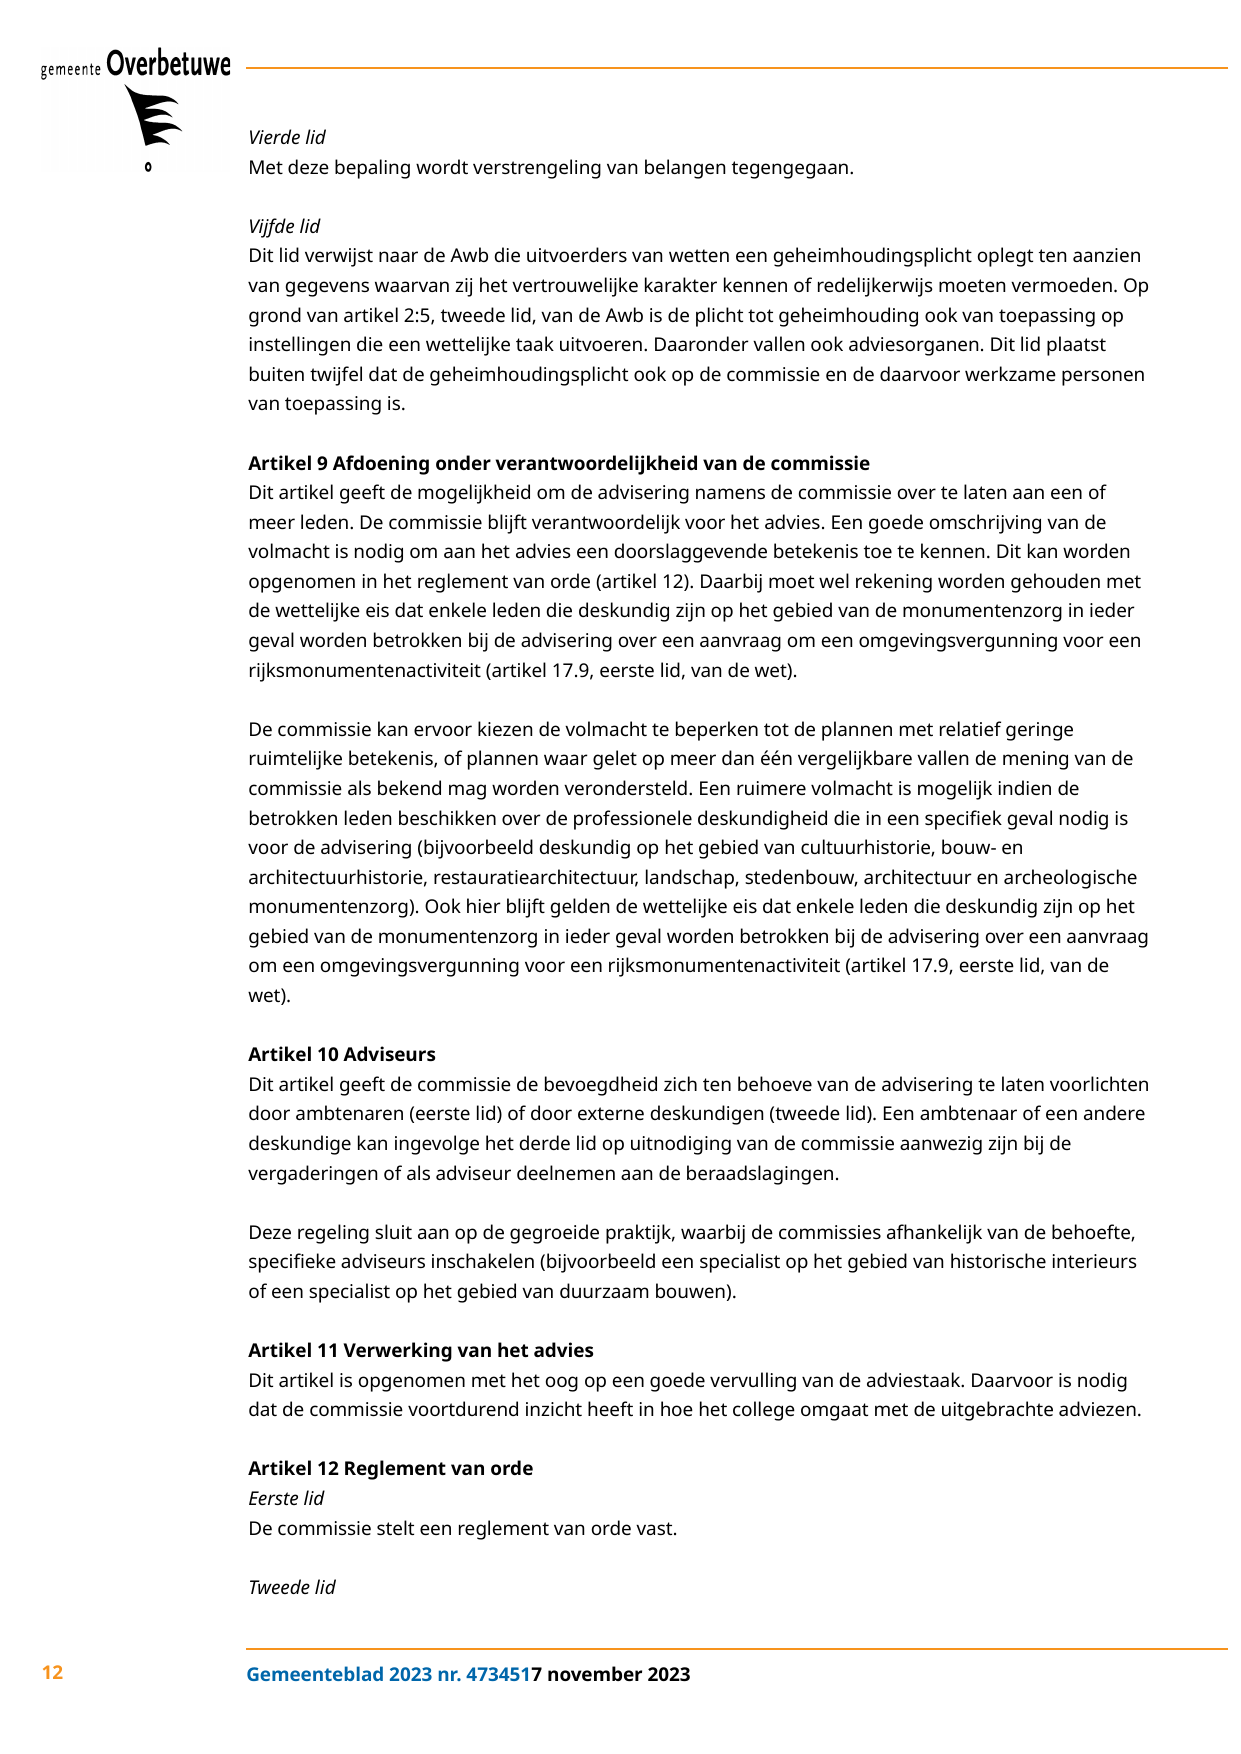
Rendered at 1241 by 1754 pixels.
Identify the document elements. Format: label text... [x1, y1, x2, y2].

text Vierde lid [248, 124, 1152, 150]
text Dit artikel geeft de commissie de bevoegdheid zich ten behoeve van de advisering te laten voorlichten door ambtenaren (eerste lid) of door externe deskundigen (tweede lid). Een ambtenaar of een andere deskundige kan ingevolge het derde lid op uitnodiging van de commissie aanwezig zijn bij de vergaderingen of als adviseur deelnemen aan de beraadslagingen. [248, 1071, 1152, 1186]
text Deze regeling sluit aan op de gegroeide praktijk, waarbij de commissies afhankelijk van de behoefte, specifieke adviseurs inschakelen (bijvoorbeeld een specialist op het gebied van historische interieurs of een specialist op het gebied van duurzaam bouwen). [248, 1219, 1152, 1304]
text Artikel 12 Reglement van orde [248, 1456, 1152, 1481]
text Dit lid verwijst naar de Awb die uitvoerders van wetten een geheimhoudingsplicht oplegt ten aanzien van gegevens waarvan zij het vertrouwelijke karakter kennen of redelijkerwijs moeten vermoeden. Op grond van artikel 2:5, tweede lid, van de Awb is de plicht tot geheimhouding ook van toepassing op instellingen die een wettelijke taak uitvoeren. Daaronder vallen ook adviesorganen. Dit lid plaatst buiten twijfel dat de geheimhoudingsplicht ook op de commissie en de daarvoor werkzame personen van toepassing is. [248, 243, 1152, 416]
text Artikel 10 Adviseurs [248, 1041, 1152, 1067]
picture [41, 47, 231, 172]
text Dit artikel geeft de mogelijkheid om de advisering namens de commissie over te laten aan een of meer leden. De commissie blijft verantwoordelijk voor het advies. Een goede omschrijving van de volmacht is nodig om aan het advies een doorslaggevende betekenis toe te kennen. Dit kan worden opgenomen in het reglement van orde (artikel 12). Daarbij moet wel rekening worden gehouden met de wettelijke eis dat enkele leden die deskundig zijn op het gebied van de monumentenzorg in ieder geval worden betrokken bij de advisering over een aanvraag om een omgevingsvergunning voor een rijksmonumentenactiviteit (artikel 17.9, eerste lid, van de wet). [248, 479, 1152, 683]
text De commissie stelt een reglement van orde vast. [248, 1515, 1152, 1541]
text Met deze bepaling wordt verstrengeling van belangen tegengegaan. [248, 154, 1152, 180]
text Vijfde lid [248, 213, 1152, 239]
text Artikel 9 Afdoening onder verantwoordelijkheid van de commissie [248, 450, 1152, 476]
text Eerste lid [248, 1485, 1152, 1511]
text Tweede lid [248, 1574, 1152, 1600]
text De commissie kan ervoor kiezen de volmacht te beperken tot de plannen met relatief geringe ruimtelijke betekenis, of plannen waar gelet op meer dan één vergelijkbare vallen de mening van de commissie als bekend mag worden verondersteld. Een ruimere volmacht is mogelijk indien de betrokken leden beschikken over de professionele deskundigheid die in een specifiek geval nodig is voor de advisering (bijvoorbeeld deskundig op het gebied van cultuurhistorie, bouw- en architectuurhistorie, restauratiearchitectuur, landschap, stedenbouw, architectuur en archeologische monumentenzorg). Ook hier blijft gelden de wettelijke eis dat enkele leden die deskundig zijn op het gebied van de monumentenzorg in ieder geval worden betrokken bij de advisering over een aanvraag om een omgevingsvergunning voor een rijksmonumentenactiviteit (artikel 17.9, eerste lid, van de wet). [248, 716, 1152, 1008]
text Dit artikel is opgenomen met het oog op een goede vervulling van de adviestaak. Daarvoor is nodig dat de commissie voortdurend inzicht heeft in hoe het college omgaat met de uitgebrachte adviezen. [248, 1367, 1152, 1422]
text Artikel 11 Verwerking van het advies [248, 1337, 1152, 1363]
